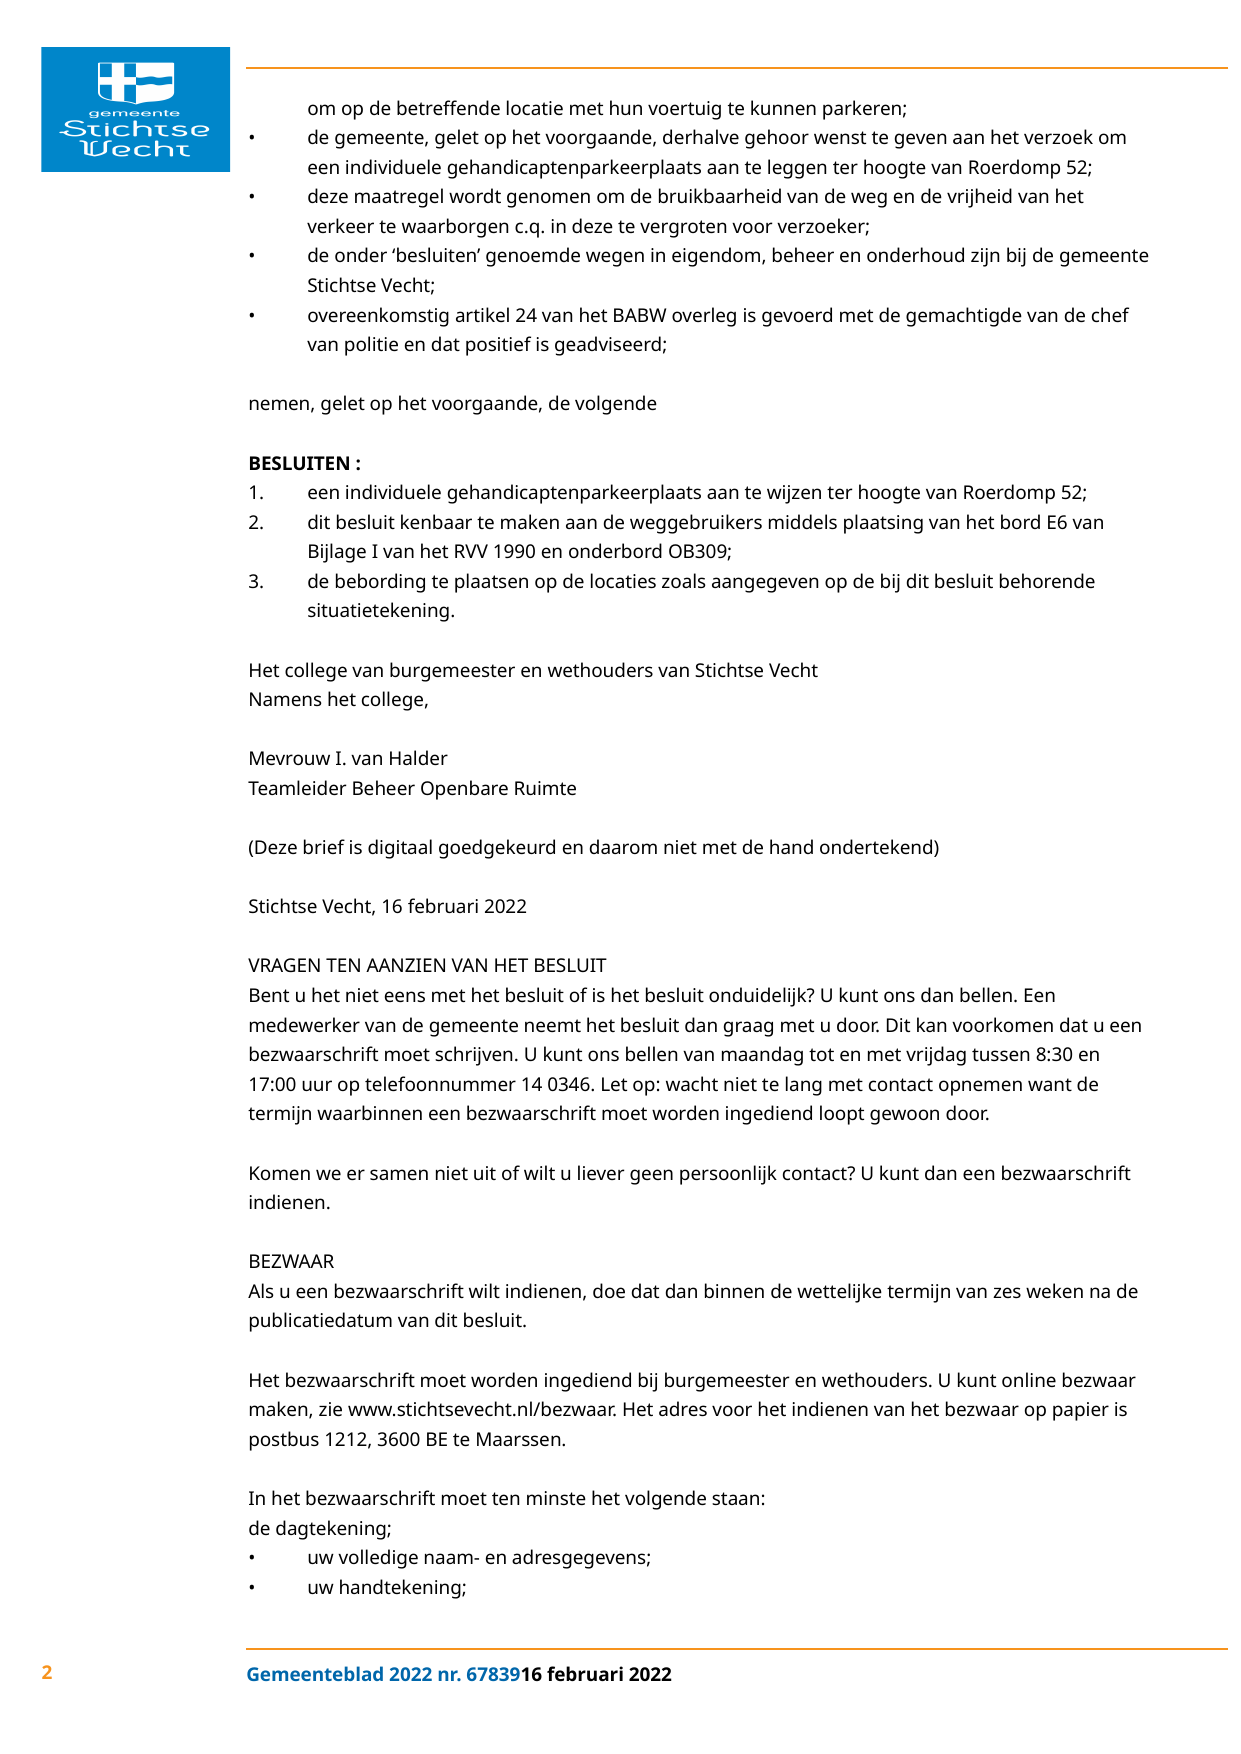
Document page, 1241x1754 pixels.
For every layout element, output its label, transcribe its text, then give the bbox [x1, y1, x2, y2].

text Teamleider Beheer Openbare Ruimte [248, 775, 1152, 801]
text (Deze brief is digitaal goedgekeurd en daarom niet met de hand ondertekend) [248, 834, 1152, 860]
list uw volledige naam- en adresgegevens; [248, 1544, 1152, 1570]
text nemen, gelet op het voorgaande, de volgende [248, 391, 1152, 416]
text BESLUITEN : [248, 450, 1152, 476]
list de bebording te plaatsen op de locaties zoals aangegeven op de bij dit besluit behorende situatietekening. [248, 568, 1152, 623]
text Stichtse Vecht, 16 februari 2022 [248, 893, 1152, 919]
list overeenkomstig artikel 24 van het BABW overleg is gevoerd met de gemachtigde van de chef van politie en dat positief is geadviseerd; [248, 302, 1152, 357]
text In het bezwaarschrift moet ten minste het volgende staan: [248, 1485, 1152, 1511]
picture [137, 63, 174, 103]
list de gemeente, gelet op het voorgaande, derhalve gehoor wenst te geven aan het verzoek om een individuele gehandicaptenparkeerplaats aan te leggen ter hoogte van Roerdomp 52; [248, 124, 1152, 180]
text Namens het college, [248, 686, 1152, 712]
list uw handtekening; [248, 1574, 1152, 1600]
list om op de betreffende locatie met hun voertuig te kunnen parkeren; [248, 95, 1152, 121]
text Komen we er samen niet uit of wilt u liever geen persoonlijk contact? U kunt dan een bezwaarschrift indienen. [248, 1160, 1152, 1215]
list deze maatregel wordt genomen om de bruikbaarheid van de weg en de vrijheid van het verkeer te waarborgen c.q. in deze te vergroten voor verzoeker; [248, 183, 1152, 239]
text VRAGEN TEN AANZIEN VAN HET BESLUIT [248, 953, 1152, 978]
text Mevrouw I. van Halder [248, 746, 1152, 771]
text Als u een bezwaarschrift wilt indienen, doe dat dan binnen de wettelijke termijn van zes weken na de publicatiedatum van dit besluit. [248, 1278, 1152, 1333]
picture [99, 63, 135, 101]
list dit besluit kenbaar te maken aan de weggebruikers middels plaatsing van het bord E6 van Bijlage I van het RVV 1990 en onderbord OB309; [248, 509, 1152, 564]
text Bent u het niet eens met het besluit of is het besluit onduidelijk? U kunt ons dan bellen. Een medewerker van de gemeente neemt het besluit dan graag met u door. Dit kan voorkomen dat u een bezwaarschrift moet schrijven. U kunt ons bellen van maandag tot en met vrijdag tussen 8:30 en 17:00 uur op telefoonnummer 14 0346. Let op: wacht niet te lang met contact opnemen want de termijn waarbinnen een bezwaarschrift moet worden ingediend loopt gewoon door. [248, 982, 1152, 1126]
list een individuele gehandicaptenparkeerplaats aan te wijzen ter hoogte van Roerdomp 52; [248, 479, 1152, 505]
text de dagtekening; [248, 1515, 1152, 1541]
text Het college van burgemeester en wethouders van Stichtse Vecht [248, 657, 1152, 683]
list de onder ‘besluiten’ genoemde wegen in eigendom, beheer en onderhoud zijn bij de gemeente Stichtse Vecht; [248, 243, 1152, 298]
text BEZWAAR [248, 1248, 1152, 1274]
text Het bezwaarschrift moet worden ingediend bij burgemeester en wethouders. U kunt online bezwaar maken, zie www.stichtsevecht.nl/bezwaar. Het adres voor het indienen van het bezwaar op papier is postbus 1212, 3600 BE te Maarssen. [248, 1367, 1152, 1452]
